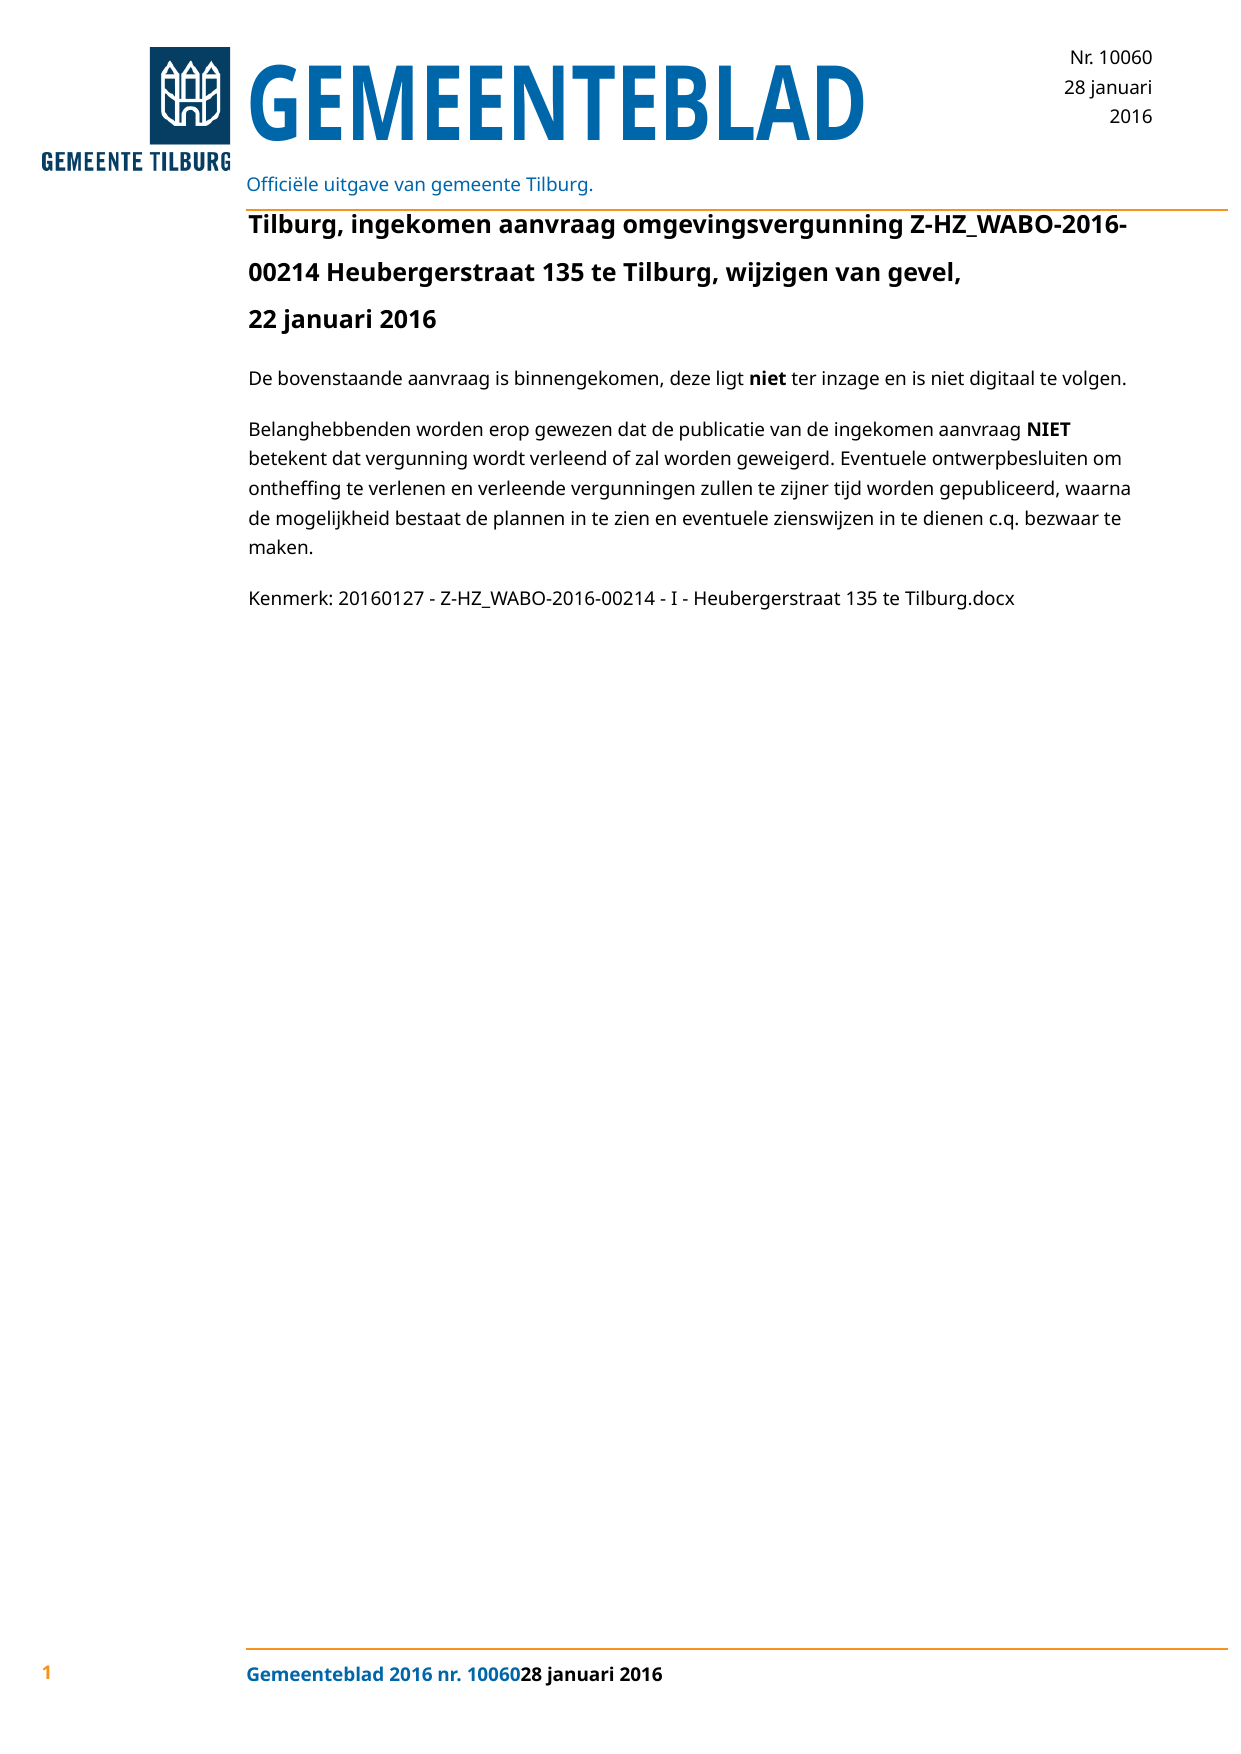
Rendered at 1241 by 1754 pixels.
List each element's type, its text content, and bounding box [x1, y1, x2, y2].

text Belanghebbenden worden erop gewezen dat de publicatie van de ingekomen aanvraag NIET betekent dat vergunning wordt verleend of zal worden geweigerd. Eventuele ontwerpbesluiten om ontheffing te verlenen en verleende vergunningen zullen te zijner tijd worden gepubliceerd, waarna de mogelijkheid bestaat de plannen in te zien en eventuele zienswijzen in te dienen c.q. bezwaar te maken. [248, 416, 1152, 560]
picture [41, 47, 231, 172]
text De bovenstaande aanvraag is binnengekomen, deze ligt niet ter inzage en is niet digitaal te volgen. [248, 366, 1152, 391]
text Kenmerk: 20160127 - Z-HZ_WABO-2016-00214 - I - Heubergerstraat 135 te Tilburg.docx [248, 585, 1152, 610]
text Tilburg, ingekomen aanvraag omgevingsvergunning Z-HZ_WABO-2016-00214 Heubergerstraat 135 te Tilburg, wijzigen van gevel, 22 januari 2016 [248, 211, 1152, 336]
